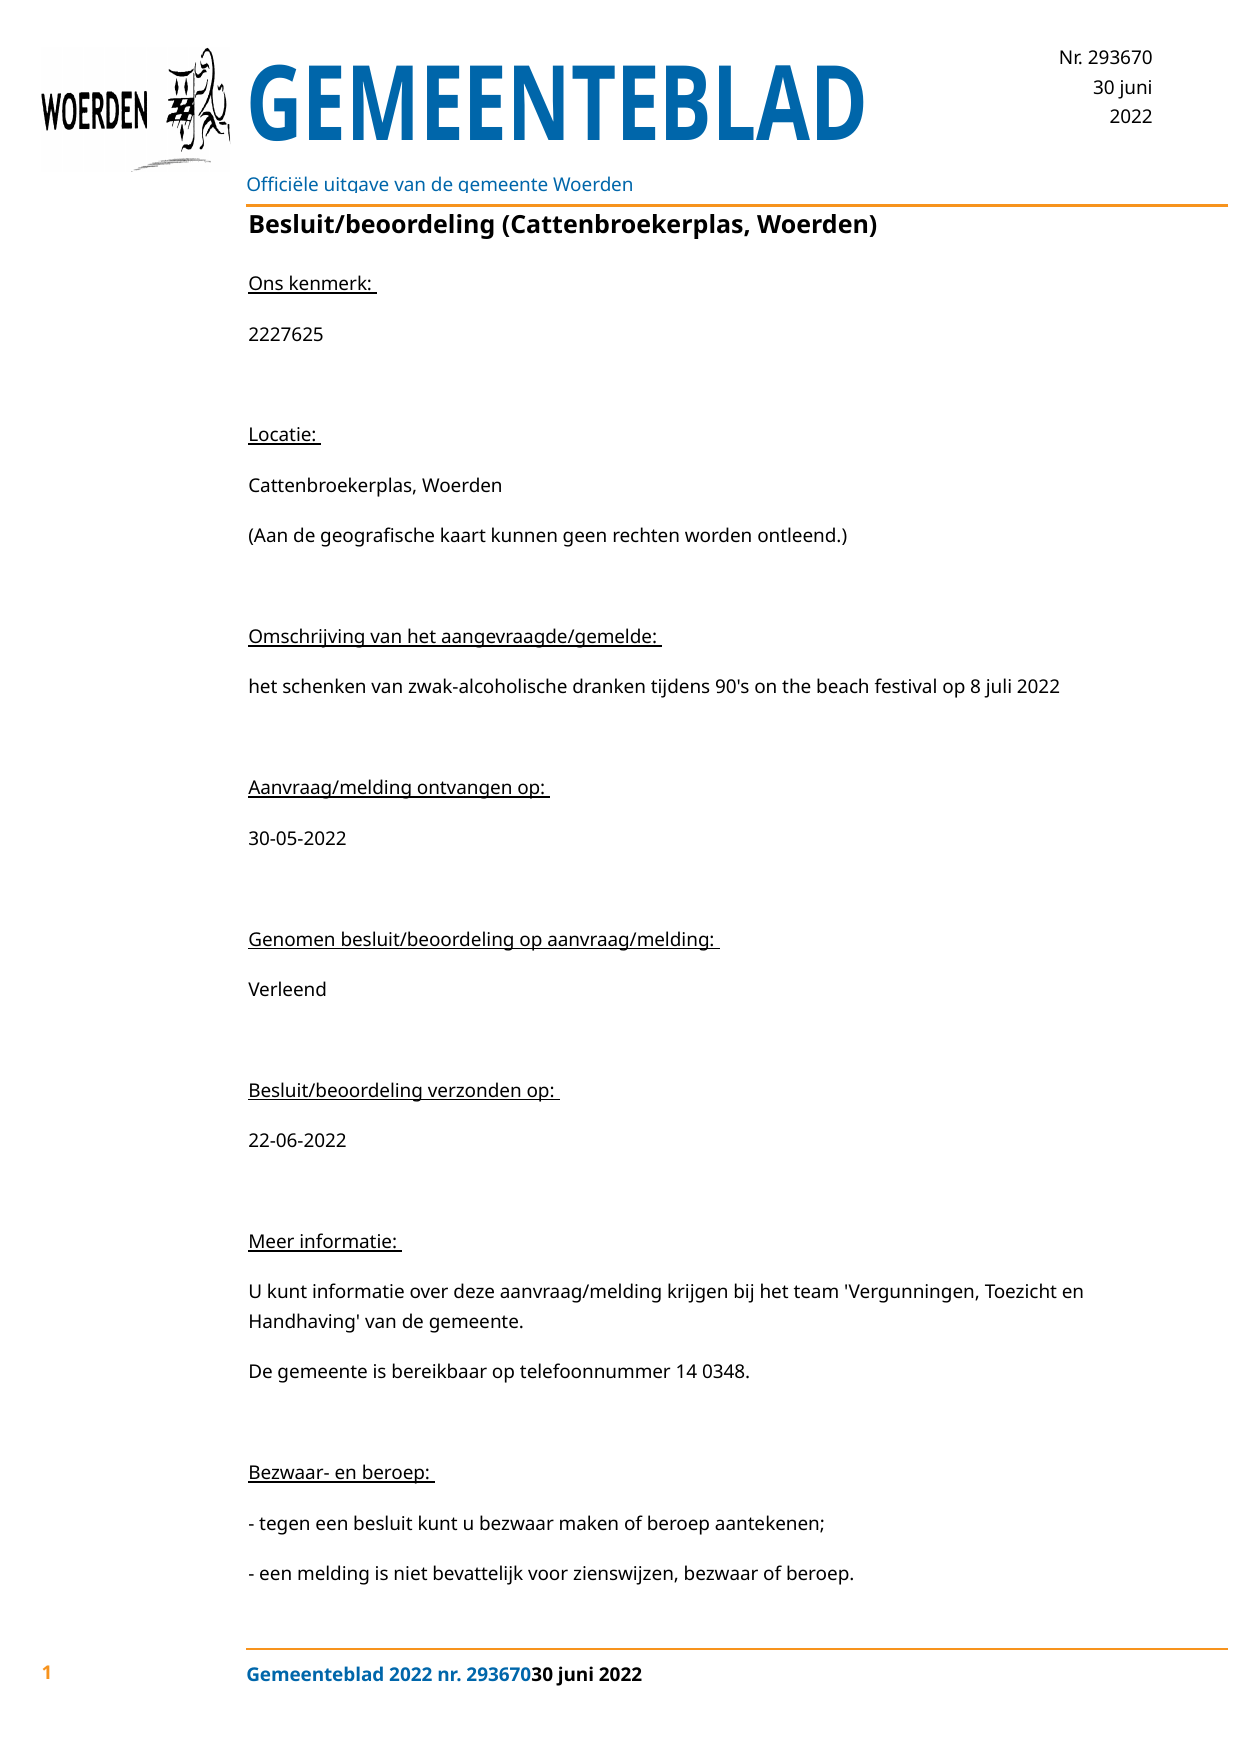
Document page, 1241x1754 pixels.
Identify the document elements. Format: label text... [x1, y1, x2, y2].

text 2227625 [248, 321, 1152, 346]
text Besluit/beoordeling verzonden op: [248, 1077, 1152, 1103]
text het schenken van zwak-alcoholische dranken tijdens 90's on the beach festival op 8 juli 2022 [248, 674, 1152, 699]
text Locatie: [248, 422, 1152, 447]
text U kunt informatie over deze aanvraag/melding krijgen bij het team 'Vergunningen, Toezicht en Handhaving' van de gemeente. [248, 1279, 1152, 1334]
picture [41, 47, 231, 172]
text De gemeente is bereikbaar op telefoonnummer 14 0348. [248, 1359, 1152, 1384]
text Besluit/beoordeling (Cattenbroekerplas, Woerden) [248, 207, 1152, 241]
text 30-05-2022 [248, 825, 1152, 851]
text Omschrijving van het aangevraagde/gemelde: [248, 623, 1152, 649]
text Meer informatie: [248, 1228, 1152, 1254]
text Genomen besluit/beoordeling op aanvraag/melding: [248, 926, 1152, 951]
text - een melding is niet bevattelijk voor zienswijzen, bezwaar of beroep. [248, 1560, 1152, 1586]
text - tegen een besluit kunt u bezwaar maken of beroep aantekenen; [248, 1510, 1152, 1536]
text Cattenbroekerplas, Woerden [248, 472, 1152, 498]
text Verleend [248, 976, 1152, 1002]
text Aanvraag/melding ontvangen op: [248, 774, 1152, 800]
text Ons kenmerk: [248, 270, 1152, 296]
text 22-06-2022 [248, 1127, 1152, 1153]
text Bezwaar- en beroep: [248, 1459, 1152, 1485]
text (Aan de geografische kaart kunnen geen rechten worden ontleend.) [248, 522, 1152, 548]
